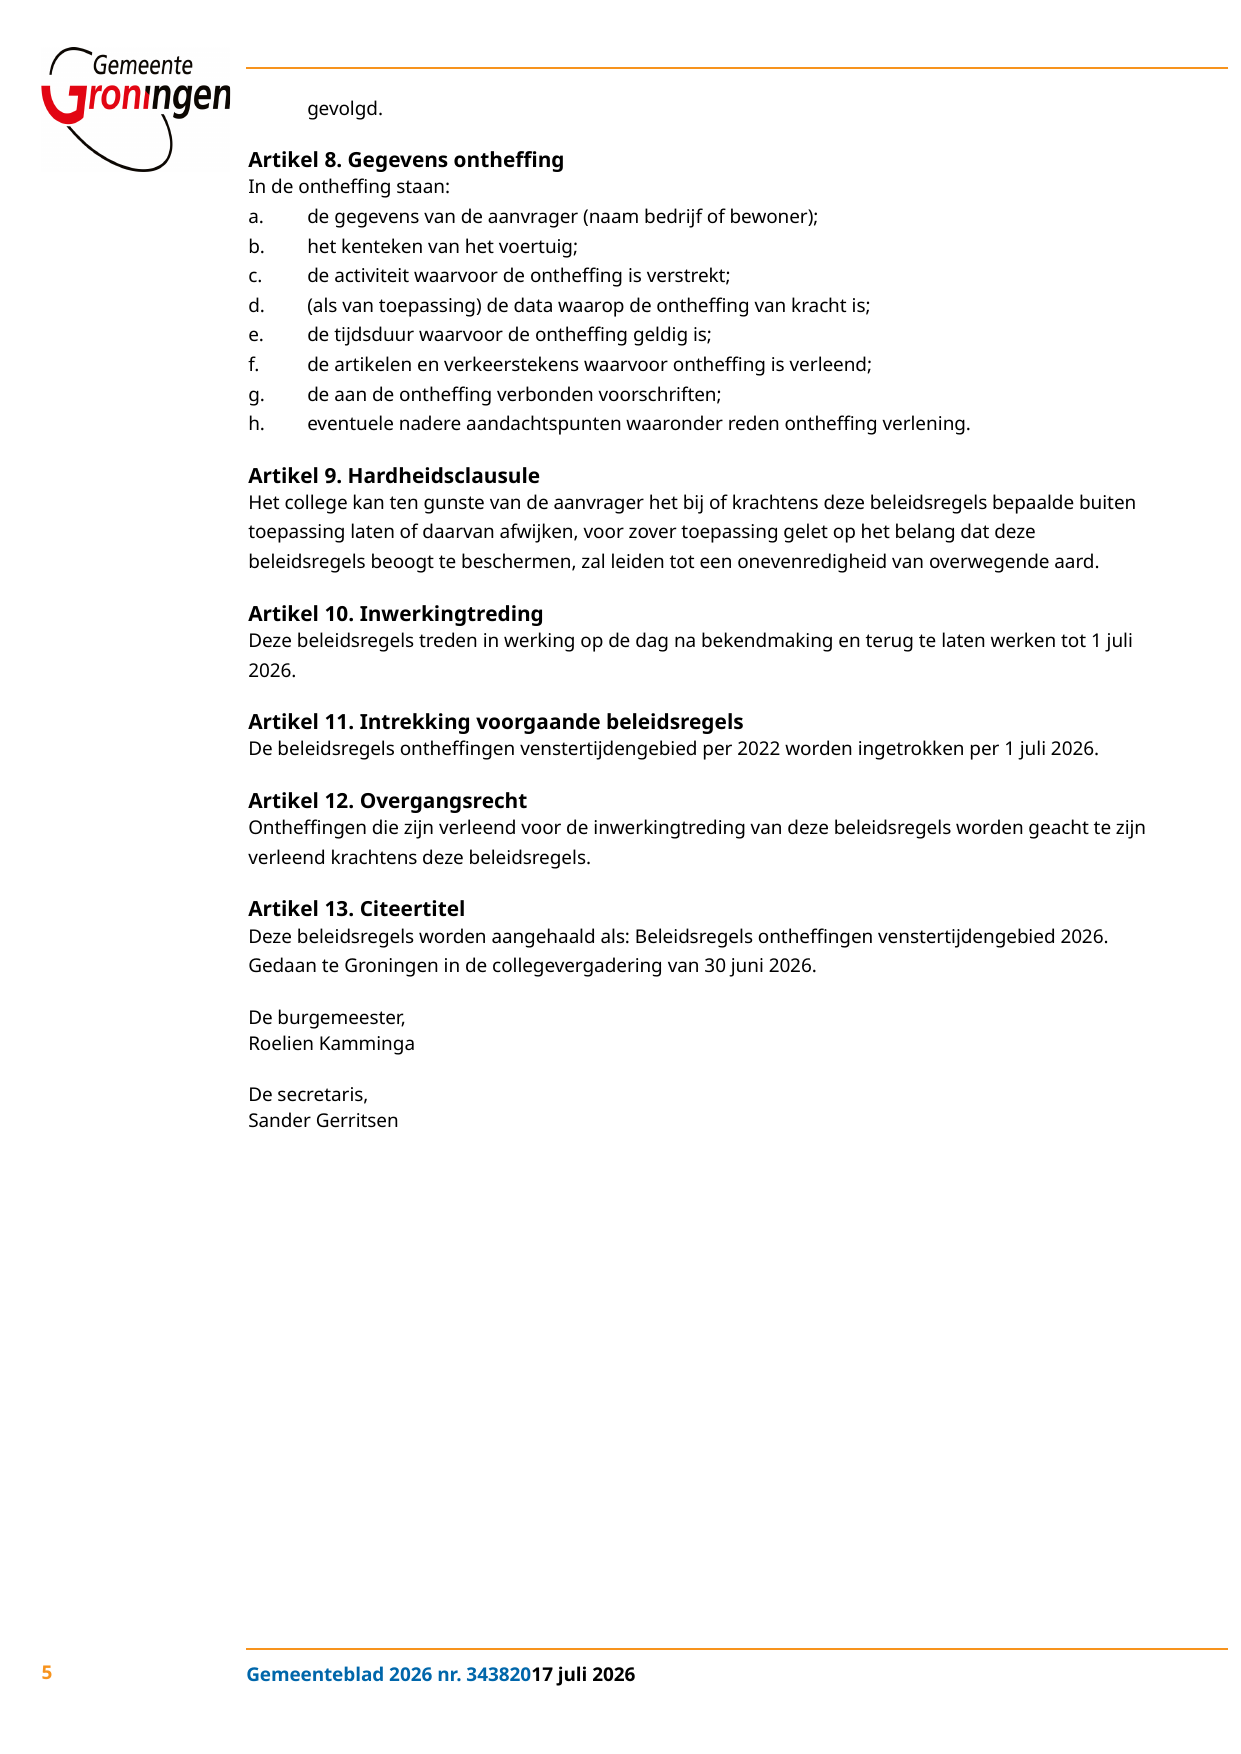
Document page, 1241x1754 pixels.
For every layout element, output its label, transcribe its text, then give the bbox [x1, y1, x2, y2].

text Roelien Kamminga [248, 1030, 1152, 1055]
list gevolgd. [248, 95, 1152, 121]
text Sander Gerritsen [248, 1107, 1152, 1133]
list de gegevens van de aanvrager (naam bedrijf of bewoner); [248, 203, 1152, 229]
picture [41, 47, 231, 172]
text Artikel 11. Intrekking voorgaande beleidsregels [248, 707, 1152, 736]
text In de ontheffing staan: [248, 174, 1152, 199]
list het kenteken van het voertuig; [248, 233, 1152, 258]
text Deze beleidsregels treden in werking op de dag na bekendmaking en terug te laten werken tot 1 juli 2026. [248, 627, 1152, 682]
list (als van toepassing) de data waarop de ontheffing van kracht is; [248, 292, 1152, 318]
list eventuele nadere aandachtspunten waaronder reden ontheffing verlening. [248, 410, 1152, 436]
text Deze beleidsregels worden aangehaald als: Beleidsregels ontheffingen venstertijdengebied 2026. [248, 923, 1152, 949]
text Het college kan ten gunste van de aanvrager het bij of krachtens deze beleidsregels bepaalde buiten toepassing laten of daarvan afwijken, voor zover toepassing gelet op het belang dat deze beleidsregels beoogt te beschermen, zal leiden tot een onevenredigheid van overwegende aard. [248, 489, 1152, 574]
text De secretaris, [248, 1081, 1152, 1107]
list de tijdsduur waarvoor de ontheffing geldig is; [248, 322, 1152, 347]
text Artikel 8. Gegevens ontheffing [248, 145, 1152, 174]
list de aan de ontheffing verbonden voorschriften; [248, 381, 1152, 406]
list de artikelen en verkeerstekens waarvoor ontheffing is verleend; [248, 351, 1152, 377]
text De burgemeester, [248, 1004, 1152, 1030]
text Artikel 12. Overgangsrecht [248, 786, 1152, 814]
text De beleidsregels ontheffingen venstertijdengebied per 2022 worden ingetrokken per 1 juli 2026. [248, 736, 1152, 761]
text Artikel 10. Inwerkingtreding [248, 599, 1152, 627]
text Ontheffingen die zijn verleend voor de inwerkingtreding van deze beleidsregels worden geacht te zijn verleend krachtens deze beleidsregels. [248, 814, 1152, 870]
list de activiteit waarvoor de ontheffing is verstrekt; [248, 262, 1152, 288]
text Gedaan te Groningen in de collegevergadering van 30 juni 2026. [248, 952, 1152, 978]
text Artikel 9. Hardheidsclausule [248, 461, 1152, 489]
text Artikel 13. Citeertitel [248, 894, 1152, 923]
